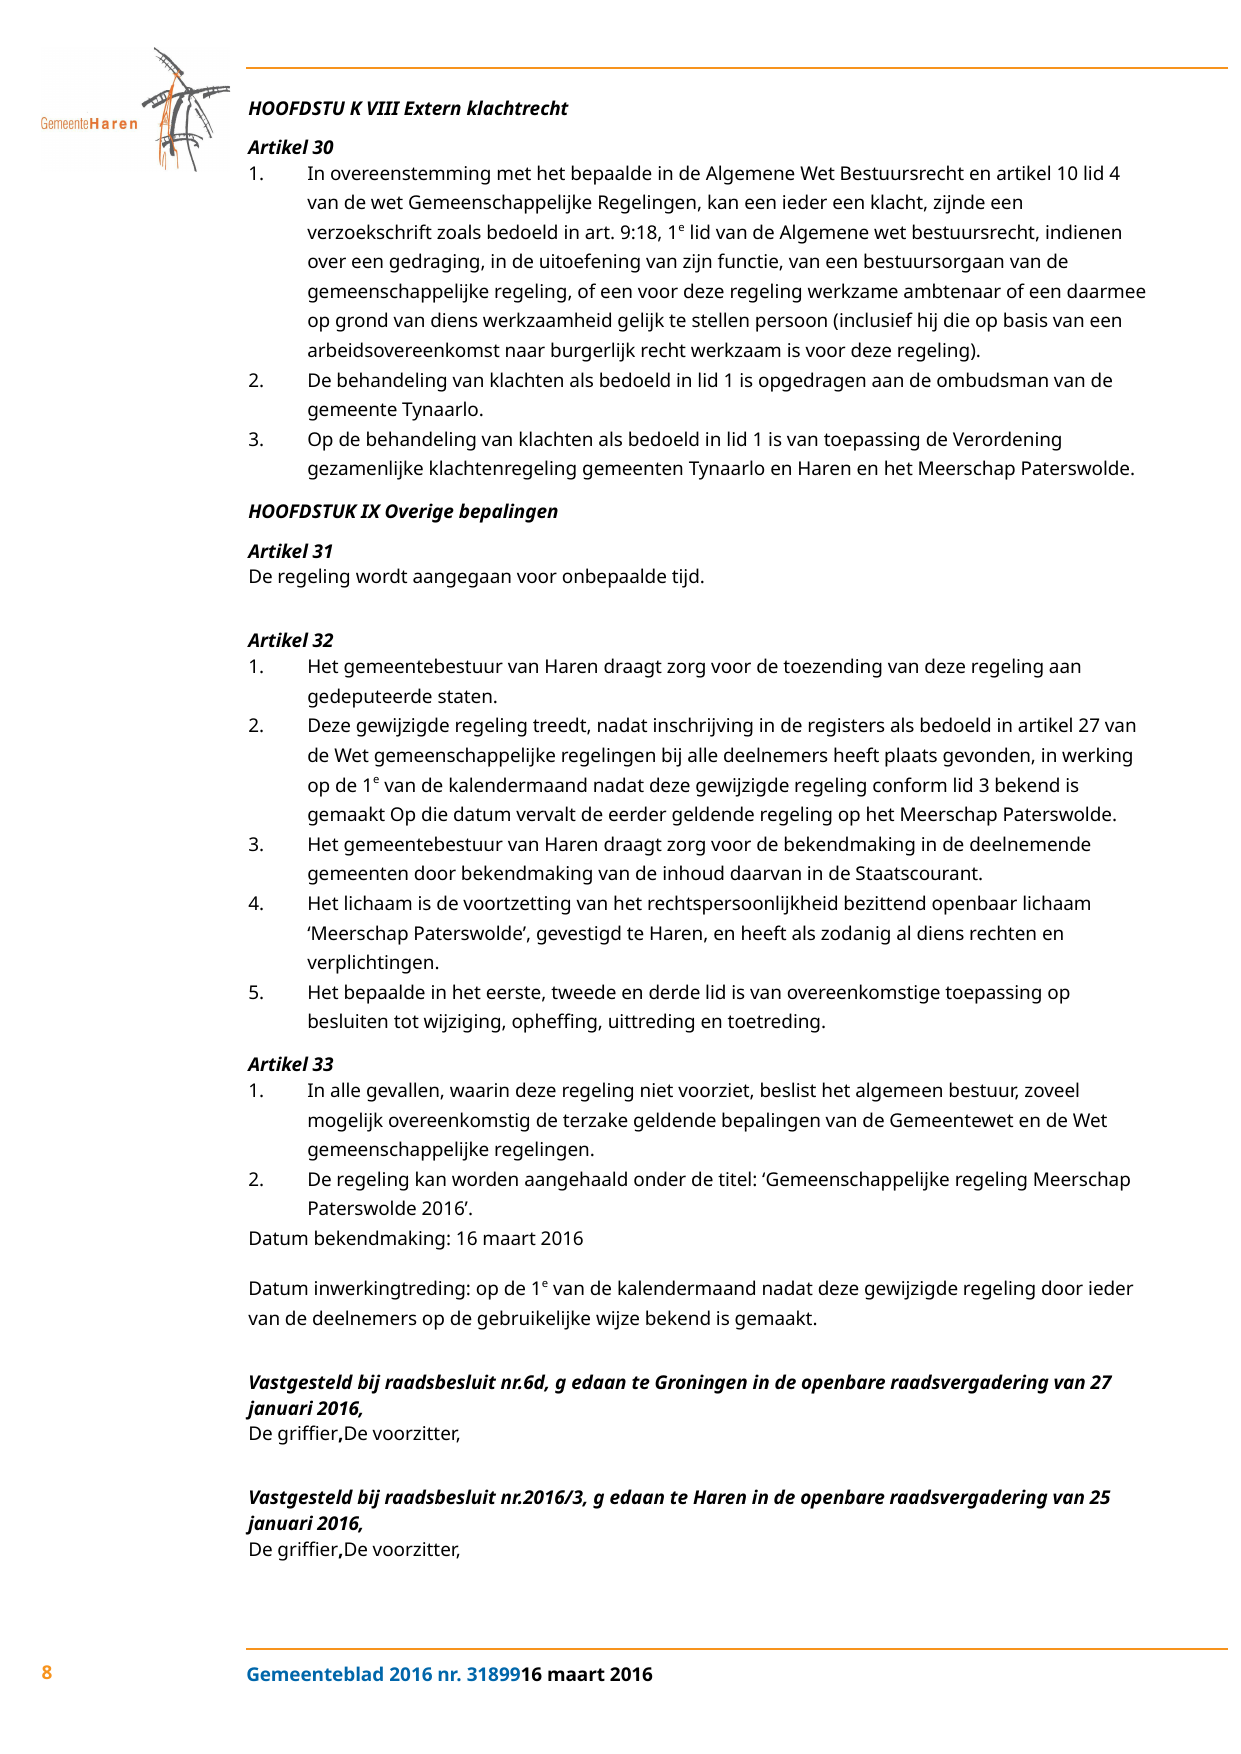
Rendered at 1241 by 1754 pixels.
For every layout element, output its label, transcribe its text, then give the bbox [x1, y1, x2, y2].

text Artikel 33 [248, 1052, 1152, 1077]
text HOOFDSTUK IX Overige bepalingen [248, 499, 1152, 524]
list In alle gevallen, waarin deze regeling niet voorziet, beslist het algemeen bestuur, zoveel mogelijk overeenkomstig de terzake geldende bepalingen van de Gemeentewet en de Wet gemeenschappelijke regelingen. [248, 1077, 1152, 1162]
list De behandeling van klachten als bedoeld in lid 1 is opgedragen aan de ombudsman van de gemeente Tynaarlo. [248, 367, 1152, 422]
text Artikel 31 [248, 538, 1152, 564]
list Deze gewijzigde regeling treedt, nadat inschrijving in de registers als bedoeld in artikel 27 van de Wet gemeenschappelijke regelingen bij alle deelnemers heeft plaats gevonden, in werking op de 1e van de kalendermaand nadat deze gewijzigde regeling conform lid 3 bekend is gemaakt Op die datum vervalt de eerder geldende regeling op het Meerschap Paterswolde. [248, 713, 1152, 827]
text De griffier,De voorzitter, [248, 1536, 1152, 1562]
list Het lichaam is de voortzetting van het rechtspersoonlijkheid bezittend openbaar lichaam ‘Meerschap Paterswolde’, gevestigd te Haren, en heeft als zodanig al diens rechten en verplichtingen. [248, 890, 1152, 975]
list Het bepaalde in het eerste, tweede en derde lid is van overeenkomstige toepassing op besluiten tot wijziging, opheffing, uittreding en toetreding. [248, 979, 1152, 1034]
text Artikel 32 [248, 628, 1152, 653]
text Vastgesteld bij raadsbesluit nr.2016/3, g edaan te Haren in de openbare raadsvergadering van 25 januari 2016, [248, 1484, 1152, 1536]
text Datum bekendmaking: 16 maart 2016 [248, 1225, 1152, 1251]
picture [41, 47, 231, 172]
list De regeling kan worden aangehaald onder de titel: ‘Gemeenschappelijke regeling Meerschap Paterswolde 2016’. [248, 1166, 1152, 1221]
list Het gemeentebestuur van Haren draagt zorg voor de toezending van deze regeling aan gedeputeerde staten. [248, 653, 1152, 709]
list Het gemeentebestuur van Haren draagt zorg voor de bekendmaking in de deelnemende gemeenten door bekendmaking van de inhoud daarvan in de Staatscourant. [248, 831, 1152, 886]
text Artikel 30 [248, 134, 1152, 160]
text HOOFDSTU K VIII Extern klachtrecht [248, 95, 1152, 121]
list Op de behandeling van klachten als bedoeld in lid 1 is van toepassing de Verordening gezamenlijke klachtenregeling gemeenten Tynaarlo en Haren en het Meerschap Paterswolde. [248, 426, 1152, 481]
text De regeling wordt aangegaan voor onbepaalde tijd. [248, 564, 1152, 589]
list In overeenstemming met het bepaalde in de Algemene Wet Bestuursrecht en artikel 10 lid 4 van de wet Gemeenschappelijke Regelingen, kan een ieder een klacht, zijnde een verzoekschrift zoals bedoeld in art. 9:18, 1e lid van de Algemene wet bestuursrecht, indienen over een gedraging, in de uitoefening van zijn functie, van een bestuursorgaan van de gemeenschappelijke regeling, of een voor deze regeling werkzame ambtenaar of een daarmee op grond van diens werkzaamheid gelijk te stellen persoon (inclusief hij die op basis van een arbeidsovereenkomst naar burgerlijk recht werkzaam is voor deze regeling). [248, 160, 1152, 363]
text Datum inwerkingtreding: op de 1e van de kalendermaand nadat deze gewijzigde regeling door ieder van de deelnemers op de gebruikelijke wijze bekend is gemaakt. [248, 1276, 1152, 1331]
text De griffier,De voorzitter, [248, 1421, 1152, 1446]
text Vastgesteld bij raadsbesluit nr.6d, g edaan te Groningen in de openbare raadsvergadering van 27 januari 2016, [248, 1369, 1152, 1421]
